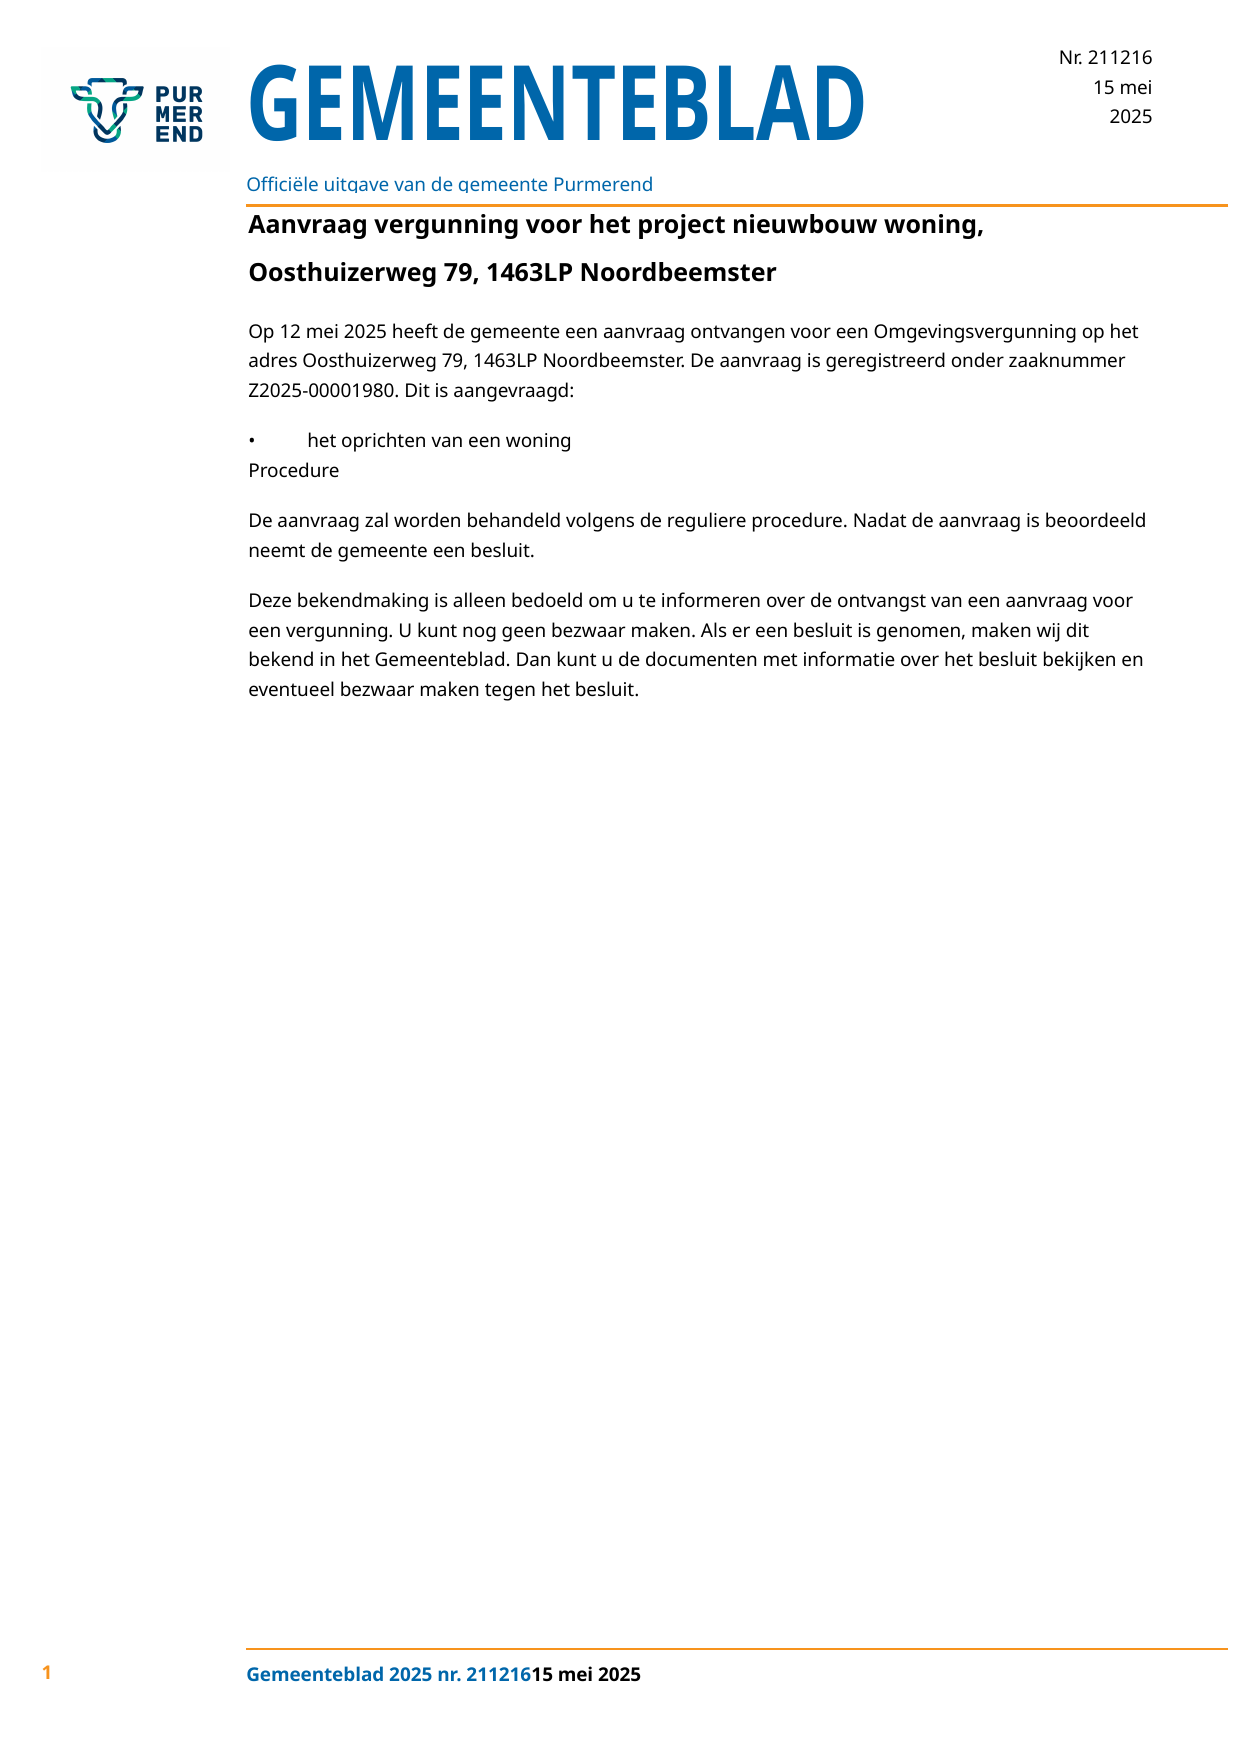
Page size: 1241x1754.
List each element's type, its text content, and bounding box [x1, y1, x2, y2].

text Deze bekendmaking is alleen bedoeld om u te informeren over de ontvangst van een aanvraag voor een vergunning. U kunt nog geen bezwaar maken. Als er een besluit is genomen, maken wij dit bekend in het Gemeenteblad. Dan kunt u de documenten met informatie over het besluit bekijken en eventueel bezwaar maken tegen het besluit. [248, 587, 1152, 702]
list het oprichten van een woning [248, 427, 1152, 453]
text Procedure [248, 457, 1152, 483]
text Aanvraag vergunning voor het project nieuwbouw woning, Oosthuizerweg 79, 1463LP Noordbeemster [248, 207, 1152, 288]
text De aanvraag zal worden behandeld volgens de reguliere procedure. Nadat de aanvraag is beoordeeld neemt de gemeente een besluit. [248, 507, 1152, 563]
text Op 12 mei 2025 heeft de gemeente een aanvraag ontvangen voor een Omgevingsvergunning op het adres Oosthuizerweg 79, 1463LP Noordbeemster. De aanvraag is geregistreerd onder zaaknummer Z2025-00001980. Dit is aangevraagd: [248, 318, 1152, 403]
picture [41, 47, 231, 172]
